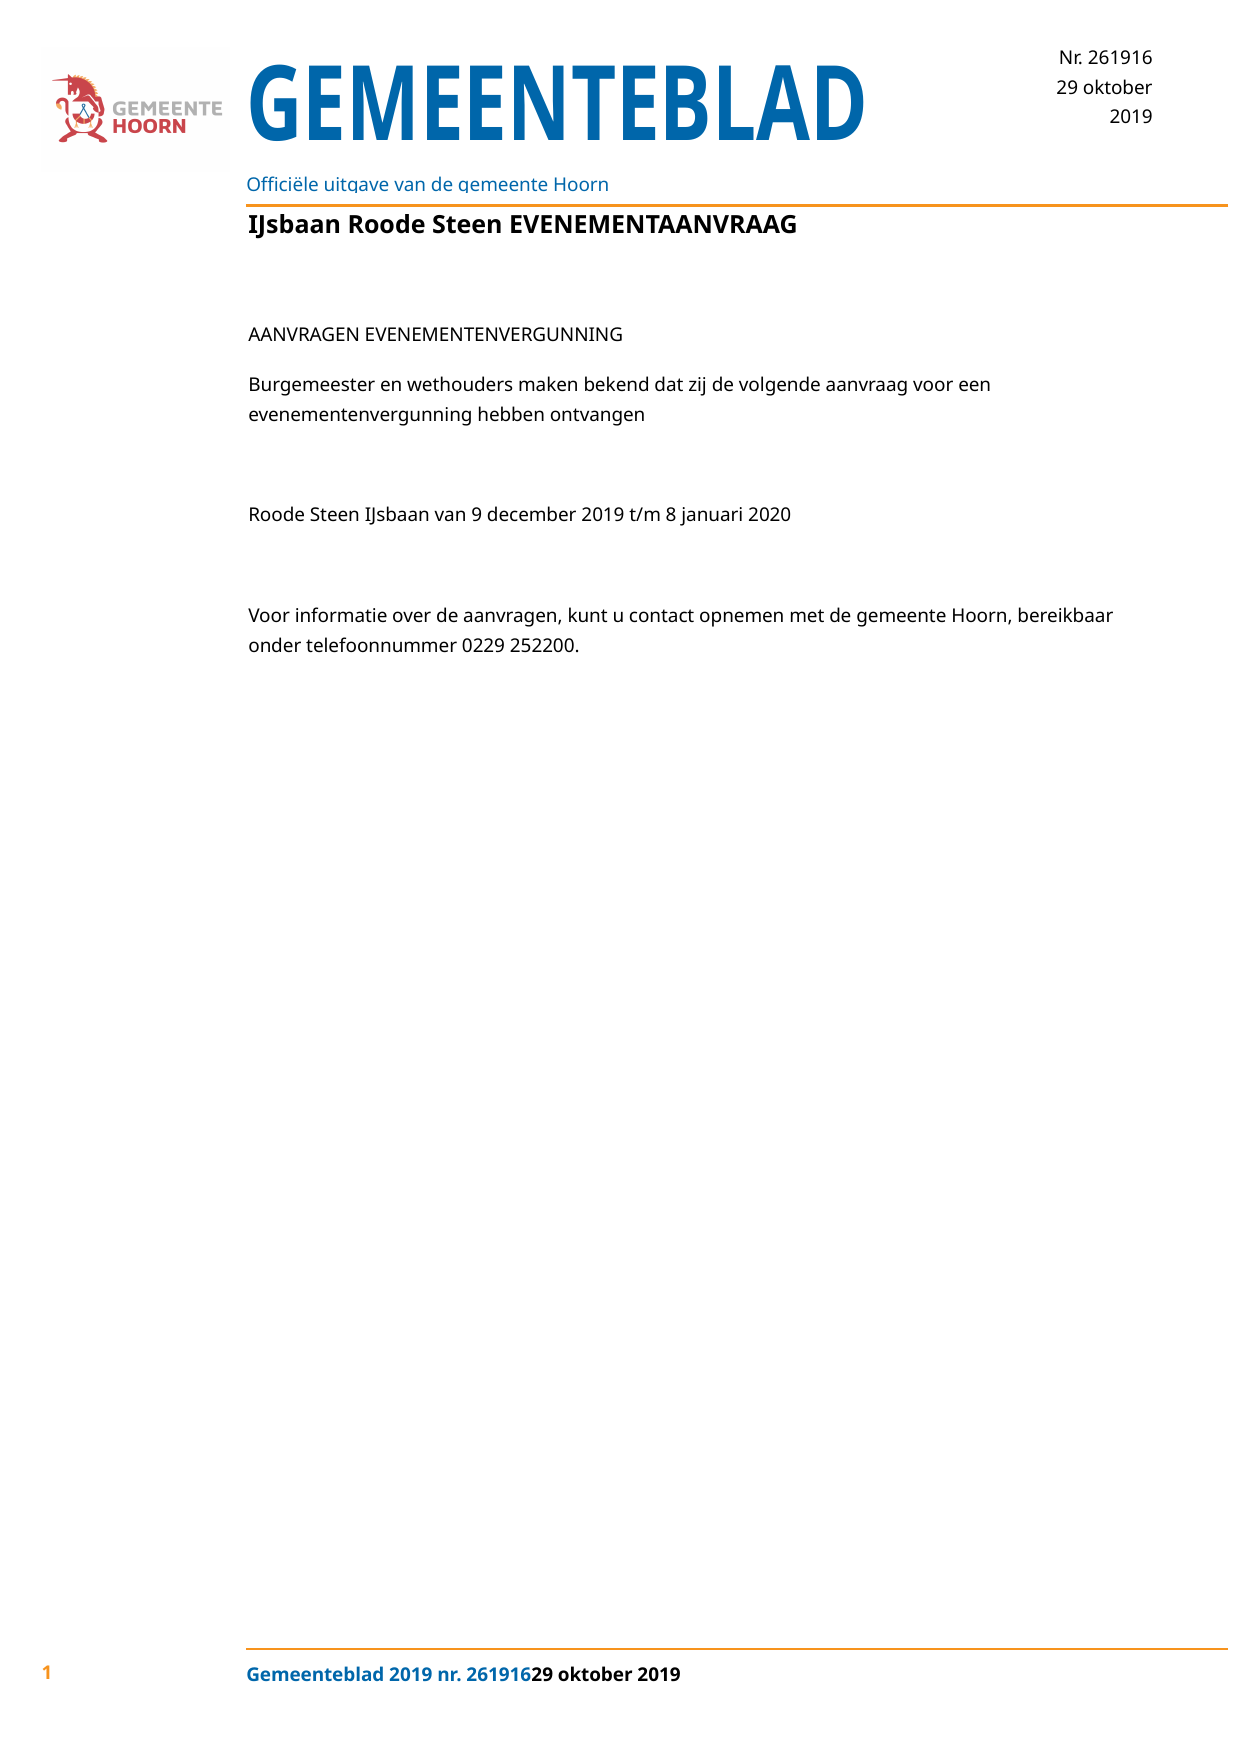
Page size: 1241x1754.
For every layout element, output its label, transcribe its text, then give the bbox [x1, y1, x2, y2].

picture [41, 47, 231, 172]
text Voor informatie over de aanvragen, kunt u contact opnemen met de gemeente Hoorn, bereikbaar onder telefoonnummer 0229 252200. [248, 602, 1152, 658]
text Roode Steen IJsbaan van 9 december 2019 t/m 8 januari 2020 [248, 502, 1152, 527]
text IJsbaan Roode Steen EVENEMENTAANVRAAG [248, 207, 1152, 241]
text AANVRAGEN EVENEMENTENVERGUNNING [248, 321, 1152, 346]
text Burgemeester en wethouders maken bekend dat zij de volgende aanvraag voor een evenementenvergunning hebben ontvangen [248, 371, 1152, 426]
